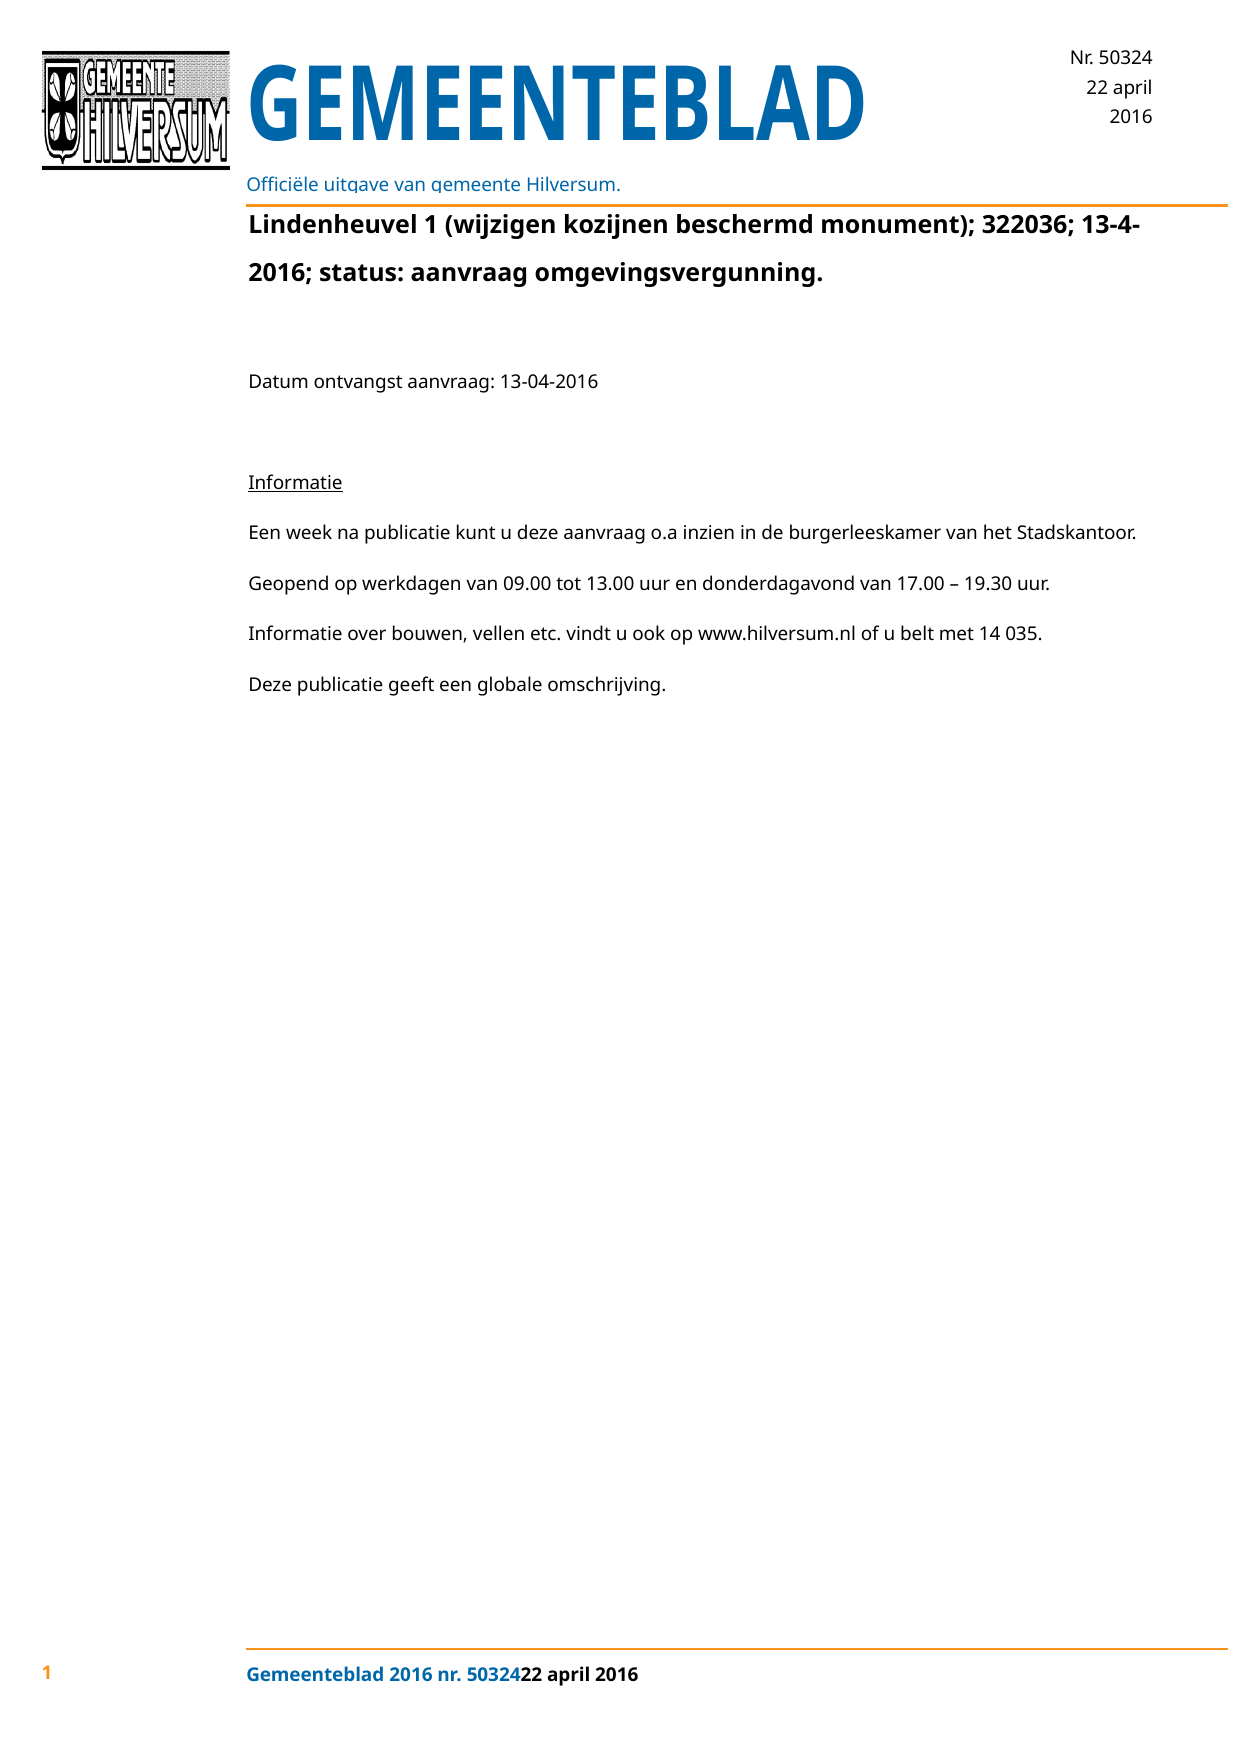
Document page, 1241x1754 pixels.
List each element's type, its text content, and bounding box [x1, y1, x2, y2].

text Een week na publicatie kunt u deze aanvraag o.a inzien in de burgerleeskamer van het Stadskantoor. [248, 519, 1152, 545]
text Lindenheuvel 1 (wijzigen kozijnen beschermd monument); 322036; 13-4-2016; status: aanvraag omgevingsvergunning. [248, 207, 1152, 288]
text Informatie over bouwen, vellen etc. vindt u ook op www.hilversum.nl of u belt met 14 035. [248, 620, 1152, 646]
text Informatie [248, 469, 1152, 495]
text Datum ontvangst aanvraag: 13-04-2016 [248, 368, 1152, 394]
text Deze publicatie geeft een globale omschrijving. [248, 671, 1152, 697]
picture [41, 47, 231, 172]
text Geopend op werkdagen van 09.00 tot 13.00 uur en donderdagavond van 17.00 – 19.30 uur. [248, 570, 1152, 596]
